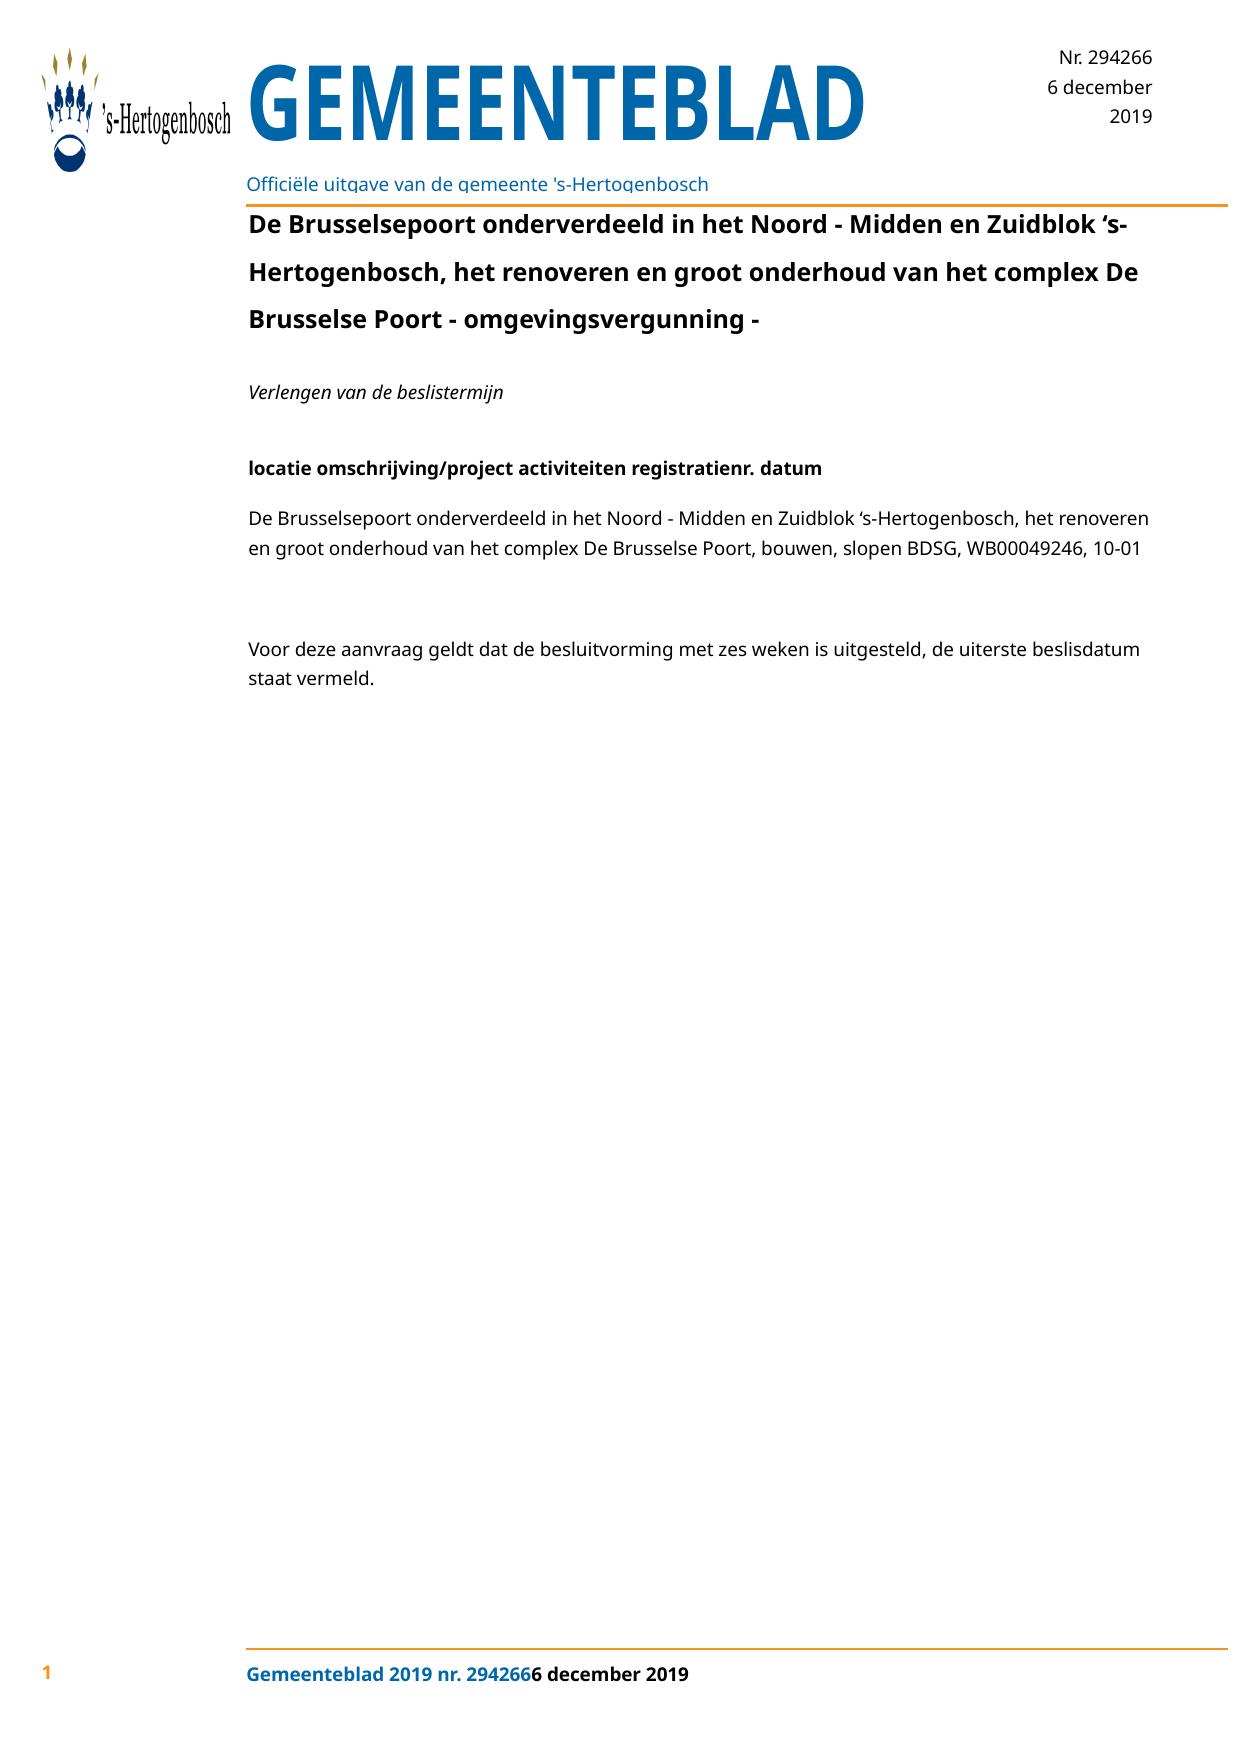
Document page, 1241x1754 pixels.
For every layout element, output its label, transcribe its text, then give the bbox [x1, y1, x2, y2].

text De Brusselsepoort onderverdeeld in het Noord - Midden en Zuidblok ‘s-Hertogenbosch, het renoveren en groot onderhoud van het complex De Brusselse Poort - omgevingsvergunning - [248, 207, 1152, 336]
text Voor deze aanvraag geldt dat de besluitvorming met zes weken is uitgesteld, de uiterste beslisdatum staat vermeld. [248, 636, 1152, 691]
text locatie omschrijving/project activiteiten registratienr. datum [248, 455, 1152, 481]
text Verlengen van de beslistermijn [248, 379, 1152, 405]
picture [41, 47, 231, 172]
text De Brusselsepoort onderverdeeld in het Noord - Midden en Zuidblok ‘s-Hertogenbosch, het renoveren en groot onderhoud van het complex De Brusselse Poort, bouwen, slopen BDSG, WB00049246, 10-01 [248, 506, 1152, 561]
